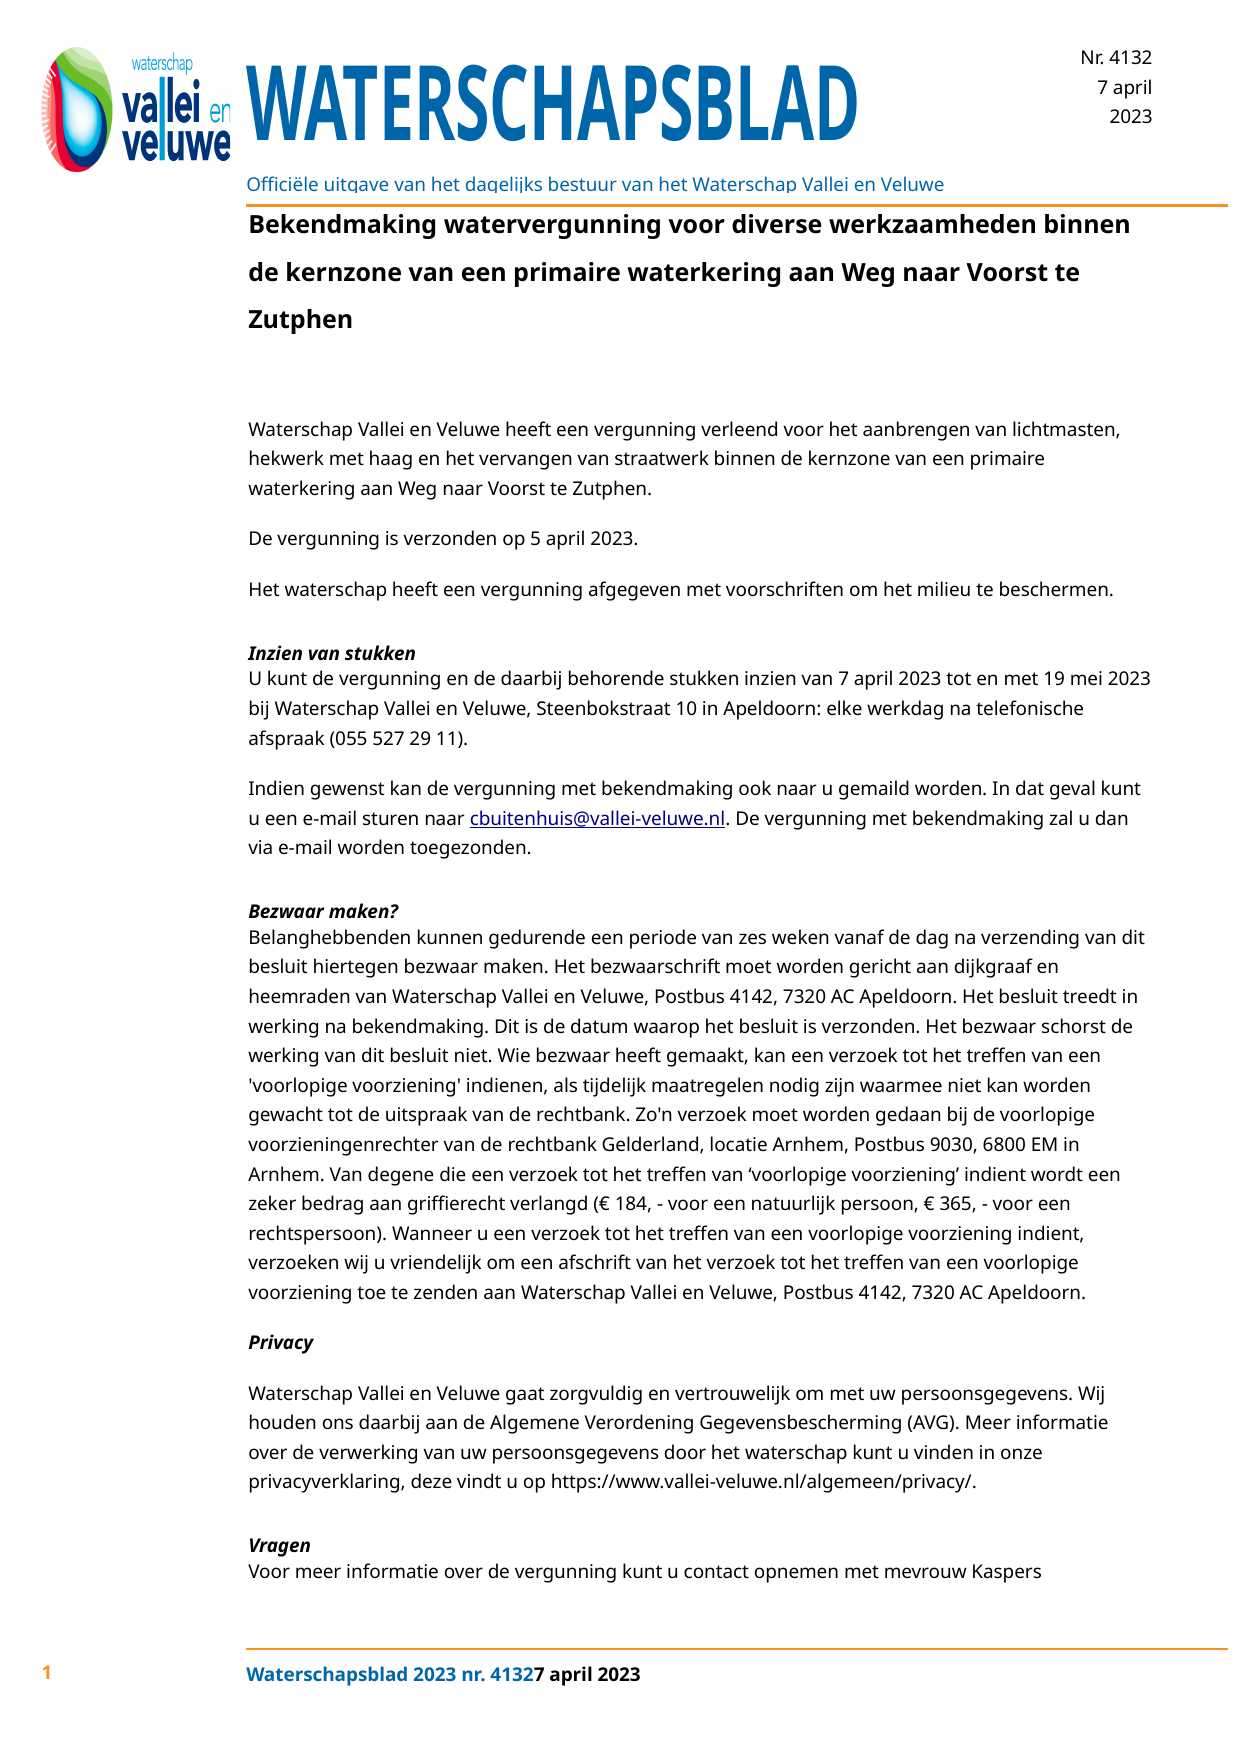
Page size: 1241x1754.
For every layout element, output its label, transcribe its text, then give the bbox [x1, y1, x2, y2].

text Indien gewenst kan de vergunning met bekendmaking ook naar u gemaild worden. In dat geval kunt u een e-mail sturen naar cbuitenhuis@vallei-veluwe.nl. De vergunning met bekendmaking zal u dan via e-mail worden toegezonden. [248, 775, 1152, 860]
text Vragen [248, 1533, 1152, 1558]
text Het waterschap heeft een vergunning afgegeven met voorschriften om het milieu te beschermen. [248, 576, 1152, 602]
text Privacy [248, 1329, 1152, 1355]
text Belanghebbenden kunnen gedurende een periode van zes weken vanaf de dag na verzending van dit besluit hiertegen bezwaar maken. Het bezwaarschrift moet worden gericht aan dijkgraaf en heemraden van Waterschap Vallei en Veluwe, Postbus 4142, 7320 AC Apeldoorn. Het besluit treedt in werking na bekendmaking. Dit is de datum waarop het besluit is verzonden. Het bezwaar schorst de werking van dit besluit niet. Wie bezwaar heeft gemaakt, kan een verzoek tot het treffen van een 'voorlopige voorziening' indienen, als tijdelijk maatregelen nodig zijn waarmee niet kan worden gewacht tot de uitspraak van de rechtbank. Zo'n verzoek moet worden gedaan bij de voorlopige voorzieningenrechter van de rechtbank Gelderland, locatie Arnhem, Postbus 9030, 6800 EM in Arnhem. Van degene die een verzoek tot het treffen van ‘voorlopige voorziening’ indient wordt een zeker bedrag aan griffierecht verlangd (€ 184, - voor een natuurlijk persoon, € 365, - voor een rechtspersoon). Wanneer u een verzoek tot het treffen van een voorlopige voorziening indient, verzoeken wij u vriendelijk om een afschrift van het verzoek tot het treffen van een voorlopige voorziening toe te zenden aan Waterschap Vallei en Veluwe, Postbus 4142, 7320 AC Apeldoorn. [248, 924, 1152, 1305]
text Inzien van stukken [248, 640, 1152, 666]
text Voor meer informatie over de vergunning kunt u contact opnemen met mevrouw Kaspers [248, 1558, 1152, 1584]
text Bezwaar maken? [248, 898, 1152, 924]
text De vergunning is verzonden op 5 april 2023. [248, 526, 1152, 551]
text Waterschap Vallei en Veluwe heeft een vergunning verleend voor het aanbrengen van lichtmasten, hekwerk met haag en het vervangen van straatwerk binnen de kernzone van een primaire waterkering aan Weg naar Voorst te Zutphen. [248, 416, 1152, 501]
picture [41, 47, 231, 172]
text U kunt de vergunning en de daarbij behorende stukken inzien van 7 april 2023 tot en met 19 mei 2023 bij Waterschap Vallei en Veluwe, Steenbokstraat 10 in Apeldoorn: elke werkdag na telefonische afspraak (055 527 29 11). [248, 666, 1152, 751]
text Bekendmaking watervergunning voor diverse werkzaamheden binnen de kernzone van een primaire waterkering aan Weg naar Voorst te Zutphen [248, 207, 1152, 336]
text Waterschap Vallei en Veluwe gaat zorgvuldig en vertrouwelijk om met uw persoonsgegevens. Wij houden ons daarbij aan de Algemene Verordening Gegevensbescherming (AVG). Meer informatie over de verwerking van uw persoonsgegevens door het waterschap kunt u vinden in onze privacyverklaring, deze vindt u op https://www.vallei-veluwe.nl/algemeen/privacy/. [248, 1380, 1152, 1494]
